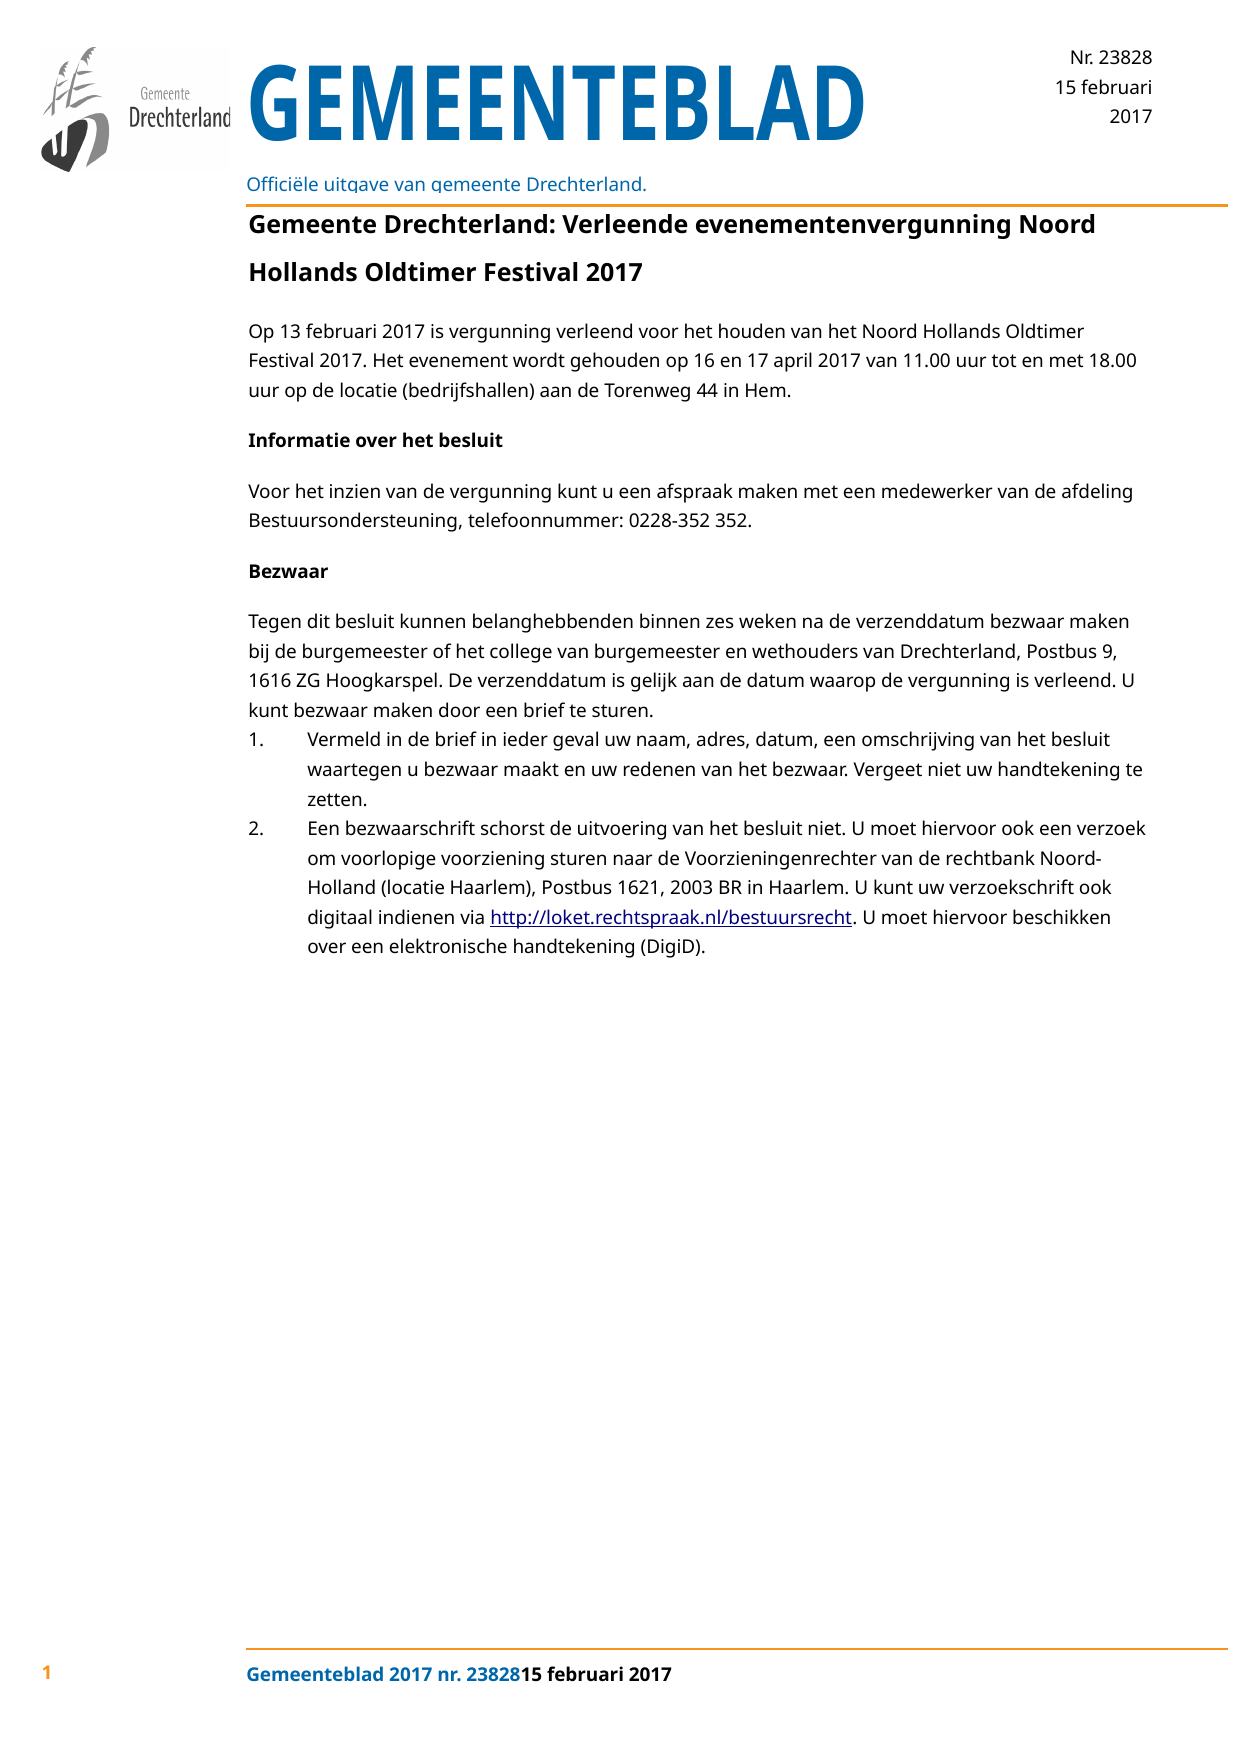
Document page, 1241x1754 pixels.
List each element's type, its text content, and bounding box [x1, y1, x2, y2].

text Bezwaar [248, 558, 1152, 584]
list Een bezwaarschrift schorst de uitvoering van het besluit niet. U moet hiervoor ook een verzoek om voorlopige voorziening sturen naar de Voorzieningenrechter van de rechtbank Noord-Holland (locatie Haarlem), Postbus 1621, 2003 BR in Haarlem. U kunt uw verzoekschrift ook digitaal indienen via http://loket.rechtspraak.nl/bestuursrecht. U moet hiervoor beschikken over een elektronische handtekening (DigiD). [248, 815, 1152, 959]
text Op 13 februari 2017 is vergunning verleend voor het houden van het Noord Hollands Oldtimer Festival 2017. Het evenement wordt gehouden op 16 en 17 april 2017 van 11.00 uur tot en met 18.00 uur op de locatie (bedrijfshallen) aan de Torenweg 44 in Hem. [248, 318, 1152, 403]
text Gemeente Drechterland: Verleende evenementenvergunning Noord Hollands Oldtimer Festival 2017 [248, 207, 1152, 288]
list Vermeld in de brief in ieder geval uw naam, adres, datum, een omschrijving van het besluit waartegen u bezwaar maakt en uw redenen van het bezwaar. Vergeet niet uw handtekening te zetten. [248, 727, 1152, 812]
text Voor het inzien van de vergunning kunt u een afspraak maken met een medewerker van de afdeling Bestuursondersteuning, telefoonnummer: 0228-352 352. [248, 478, 1152, 533]
text Informatie over het besluit [248, 427, 1152, 453]
picture [41, 47, 231, 172]
text Tegen dit besluit kunnen belanghebbenden binnen zes weken na de verzenddatum bezwaar maken bij de burgemeester of het college van burgemeester en wethouders van Drechterland, Postbus 9, 1616 ZG Hoogkarspel. De verzenddatum is gelijk aan de datum waarop de vergunning is verleend. U kunt bezwaar maken door een brief te sturen. [248, 608, 1152, 723]
